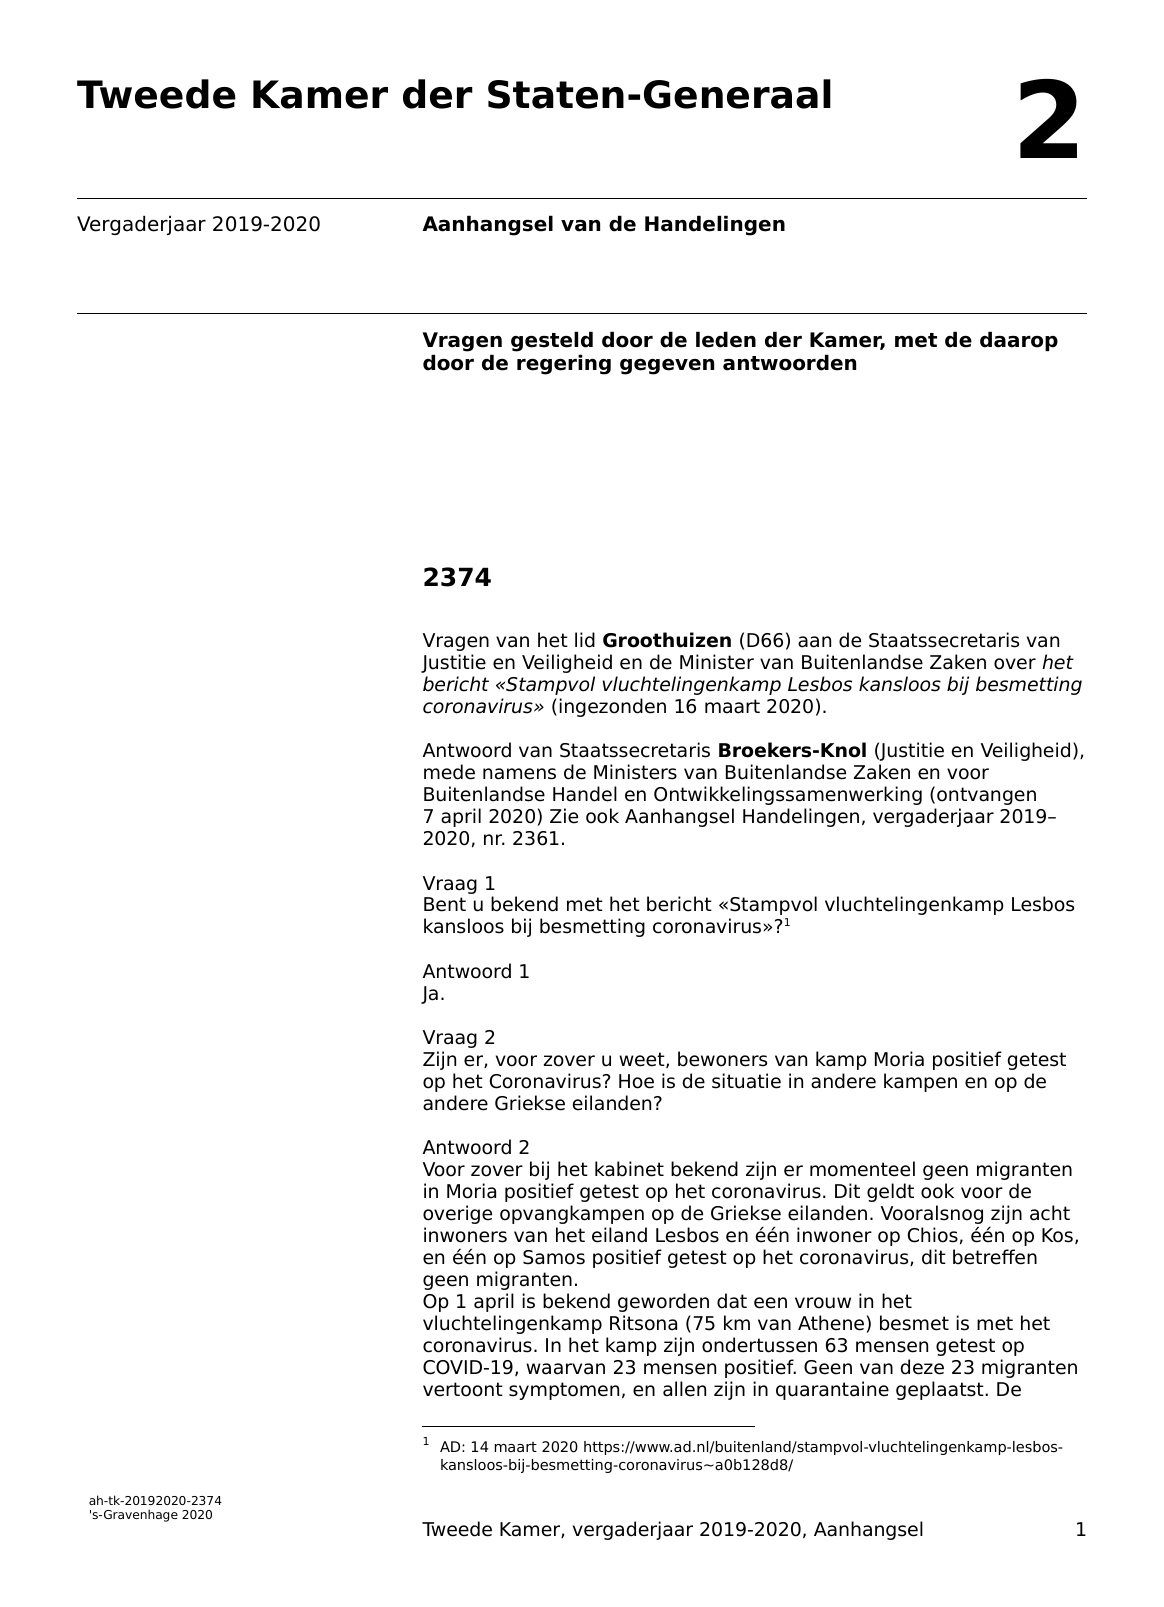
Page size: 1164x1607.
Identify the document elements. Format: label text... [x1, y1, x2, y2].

text Ja. [422, 982, 1087, 1004]
text Voor zover bij het kabinet bekend zijn er momenteel geen migranten in Moria positief getest op het coronavirus. Dit geldt ook voor de overige opvangkampen op de Griekse eilanden. Vooralsnog zijn acht inwoners van het eiland Lesbos en één inwoner op Chios, één op Kos, en één op Samos positief getest op het coronavirus, dit betreffen geen migranten. [422, 1159, 1087, 1291]
text Op 1 april is bekend geworden dat een vrouw in het vluchtelingenkamp Ritsona (75 km van Athene) besmet is met het coronavirus. In het kamp zijn ondertussen 63 mensen getest op COVID-19, waarvan 23 mensen positief. Geen van deze 23 migranten vertoont symptomen, en allen zijn in quarantaine geplaatst. De [422, 1291, 1087, 1401]
table_cell Aanhangsel van de Handelingen [422, 199, 1087, 313]
table_cell Vergaderjaar 2019-2020 [77, 199, 422, 313]
text Vraag 1 [422, 872, 1087, 894]
text Vragen van het lid Groothuizen (D66) aan de Staatssecretaris van Justitie en Veiligheid en de Minister van Buitenlandse Zaken over het bericht «Stampvol vluchtelingenkamp Lesbos kansloos bij besmetting coronavirus» (ingezonden 16 maart 2020). [422, 630, 1087, 718]
text Antwoord van Staatssecretaris Broekers-Knol (Justitie en Veiligheid), mede namens de Ministers van Buitenlandse Zaken en voor Buitenlandse Handel en Ontwikkelingssamenwerking (ontvangen 7 april 2020) Zie ook Aanhangsel Handelingen, vergaderjaar 2019–2020, nr. 2361. [422, 740, 1087, 850]
text 2374 [422, 563, 1087, 592]
text ah-tk-20192020-2374 [88, 1494, 323, 1508]
table_header 2 [886, 59, 1087, 198]
text 's-Gravenhage 2020 [88, 1508, 323, 1522]
text Bent u bekend met het bericht «Stampvol vluchtelingenkamp Lesbos kansloos bij besmetting coronavirus»? [422, 894, 1087, 938]
text Vraag 2 [422, 1027, 1087, 1049]
table_cell Vragen gesteld door de leden der Kamer, met de daarop door de regering gegeven antwoorden [422, 314, 1087, 375]
text Zijn er, voor zover u weet, bewoners van kamp Moria positief getest op het Coronavirus? Hoe is de situatie in andere kampen en op de andere Griekse eilanden? [422, 1049, 1087, 1114]
table_cell [77, 314, 422, 375]
text Antwoord 1 [422, 961, 1087, 982]
text AD: 14 maart 2020 https://www.ad.nl/buitenland/stampvol-vluchtelingenkamp-lesbos-kansloos-bij-besmetting-coronavirus~a0b128d8/ [422, 1435, 1087, 1474]
table_header Tweede Kamer der Staten-Generaal [77, 59, 886, 198]
text Antwoord 2 [422, 1137, 1087, 1159]
